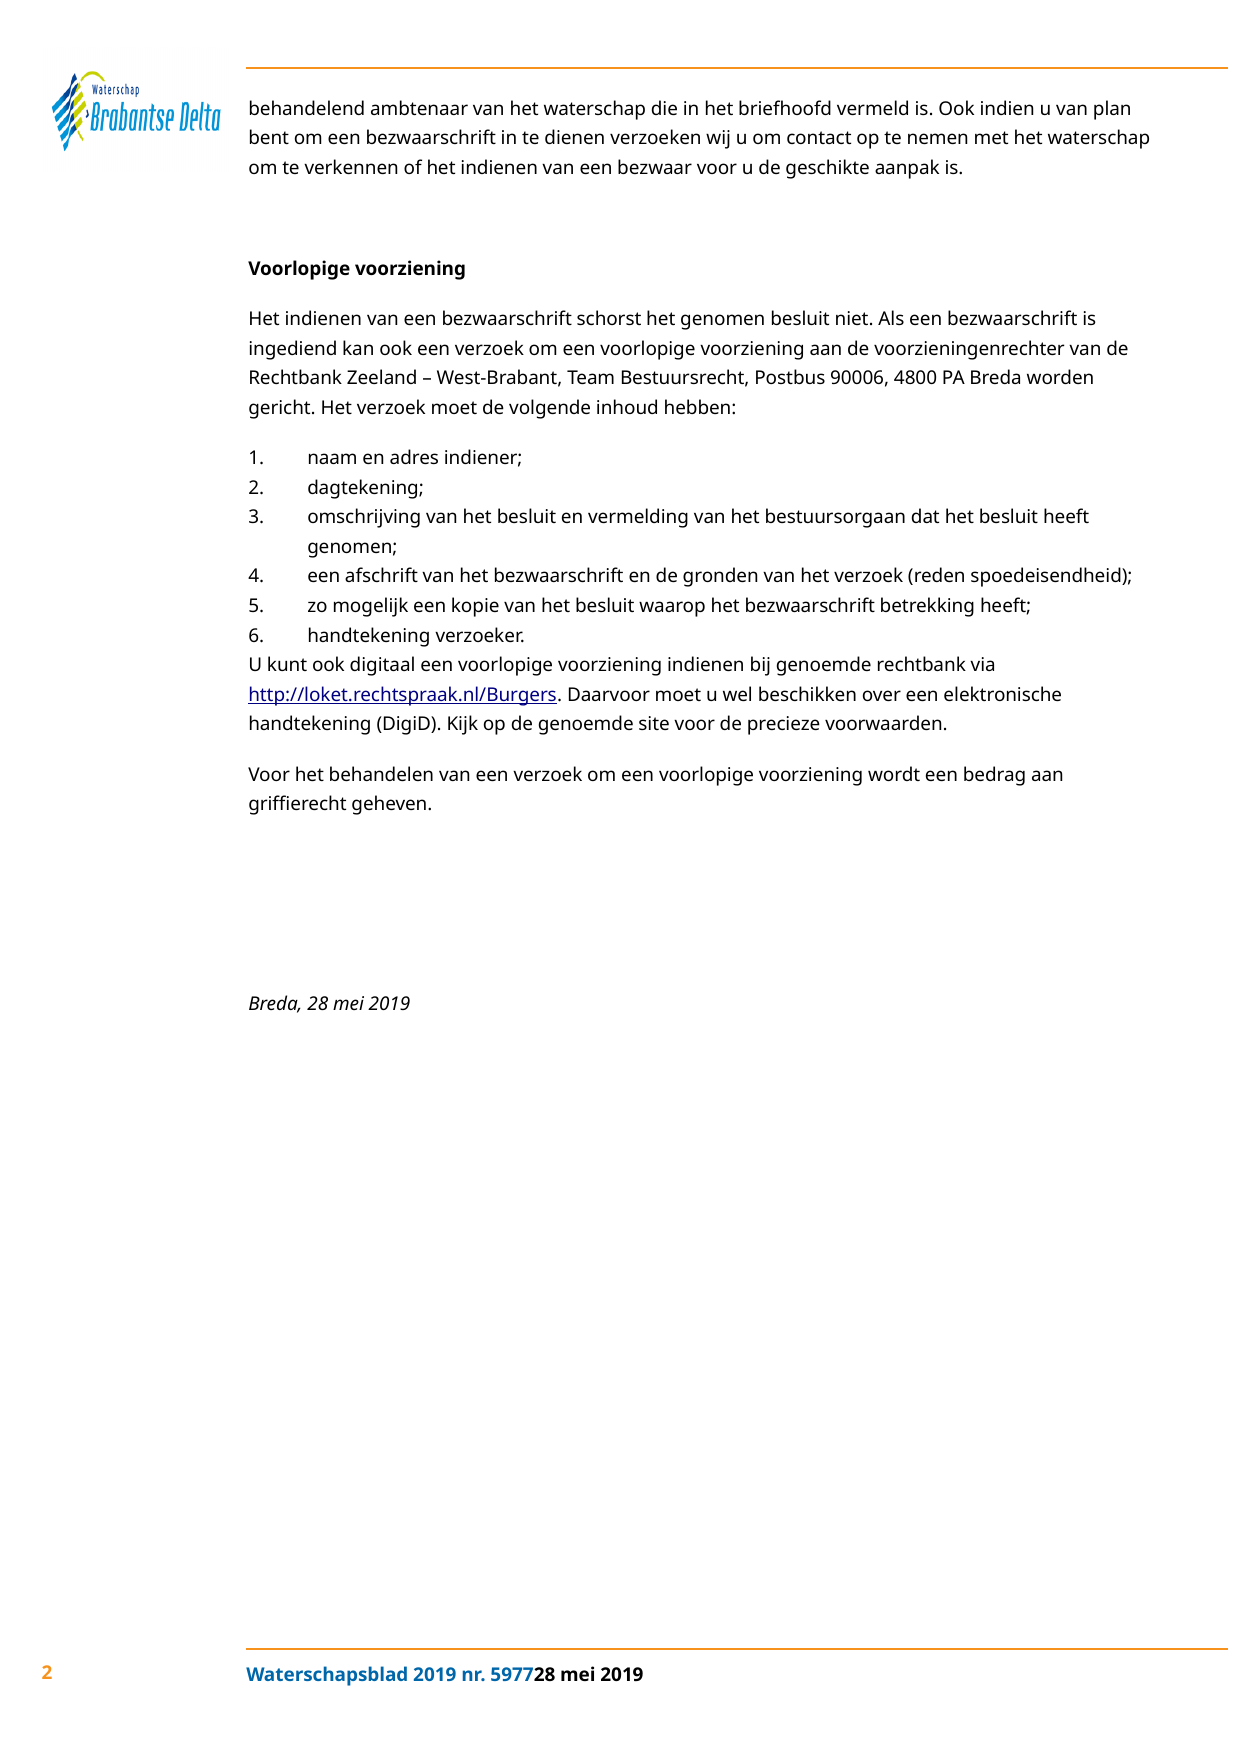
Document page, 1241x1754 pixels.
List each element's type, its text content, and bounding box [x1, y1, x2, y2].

list handtekening verzoeker. [248, 622, 1152, 648]
picture [41, 47, 231, 172]
text Voorlopige voorziening [248, 255, 1152, 281]
list naam en adres indiener; [248, 444, 1152, 470]
list een afschrift van het bezwaarschrift en de gronden van het verzoek (reden spoedeisendheid); [248, 563, 1152, 588]
text Het indienen van een bezwaarschrift schorst het genomen besluit niet. Als een bezwaarschrift is ingediend kan ook een verzoek om een voorlopige voorziening aan de voorzieningenrechter van de Rechtbank Zeeland – West-Brabant, Team Bestuursrecht, Postbus 90006, 4800 PA Breda worden gericht. Het verzoek moet de volgende inhoud hebben: [248, 305, 1152, 420]
text U kunt ook digitaal een voorlopige voorziening indienen bij genoemde rechtbank via http://loket.rechtspraak.nl/Burgers. Daarvoor moet u wel beschikken over een elektronische handtekening (DigiD). Kijk op de genoemde site voor de precieze voorwaarden. [248, 651, 1152, 736]
list zo mogelijk een kopie van het besluit waarop het bezwaarschrift betrekking heeft; [248, 592, 1152, 618]
text Breda, 28 mei 2019 [248, 990, 1152, 1015]
text behandelend ambtenaar van het waterschap die in het briefhoofd vermeld is. Ook indien u van plan bent om een bezwaarschrift in te dienen verzoeken wij u om contact op te nemen met het waterschap om te verkennen of het indienen van een bezwaar voor u de geschikte aanpak is. [248, 95, 1152, 180]
list dagtekening; [248, 474, 1152, 500]
list omschrijving van het besluit en vermelding van het bestuursorgaan dat het besluit heeft genomen; [248, 503, 1152, 559]
text Voor het behandelen van een verzoek om een voorlopige voorziening wordt een bedrag aan griffierecht geheven. [248, 761, 1152, 816]
